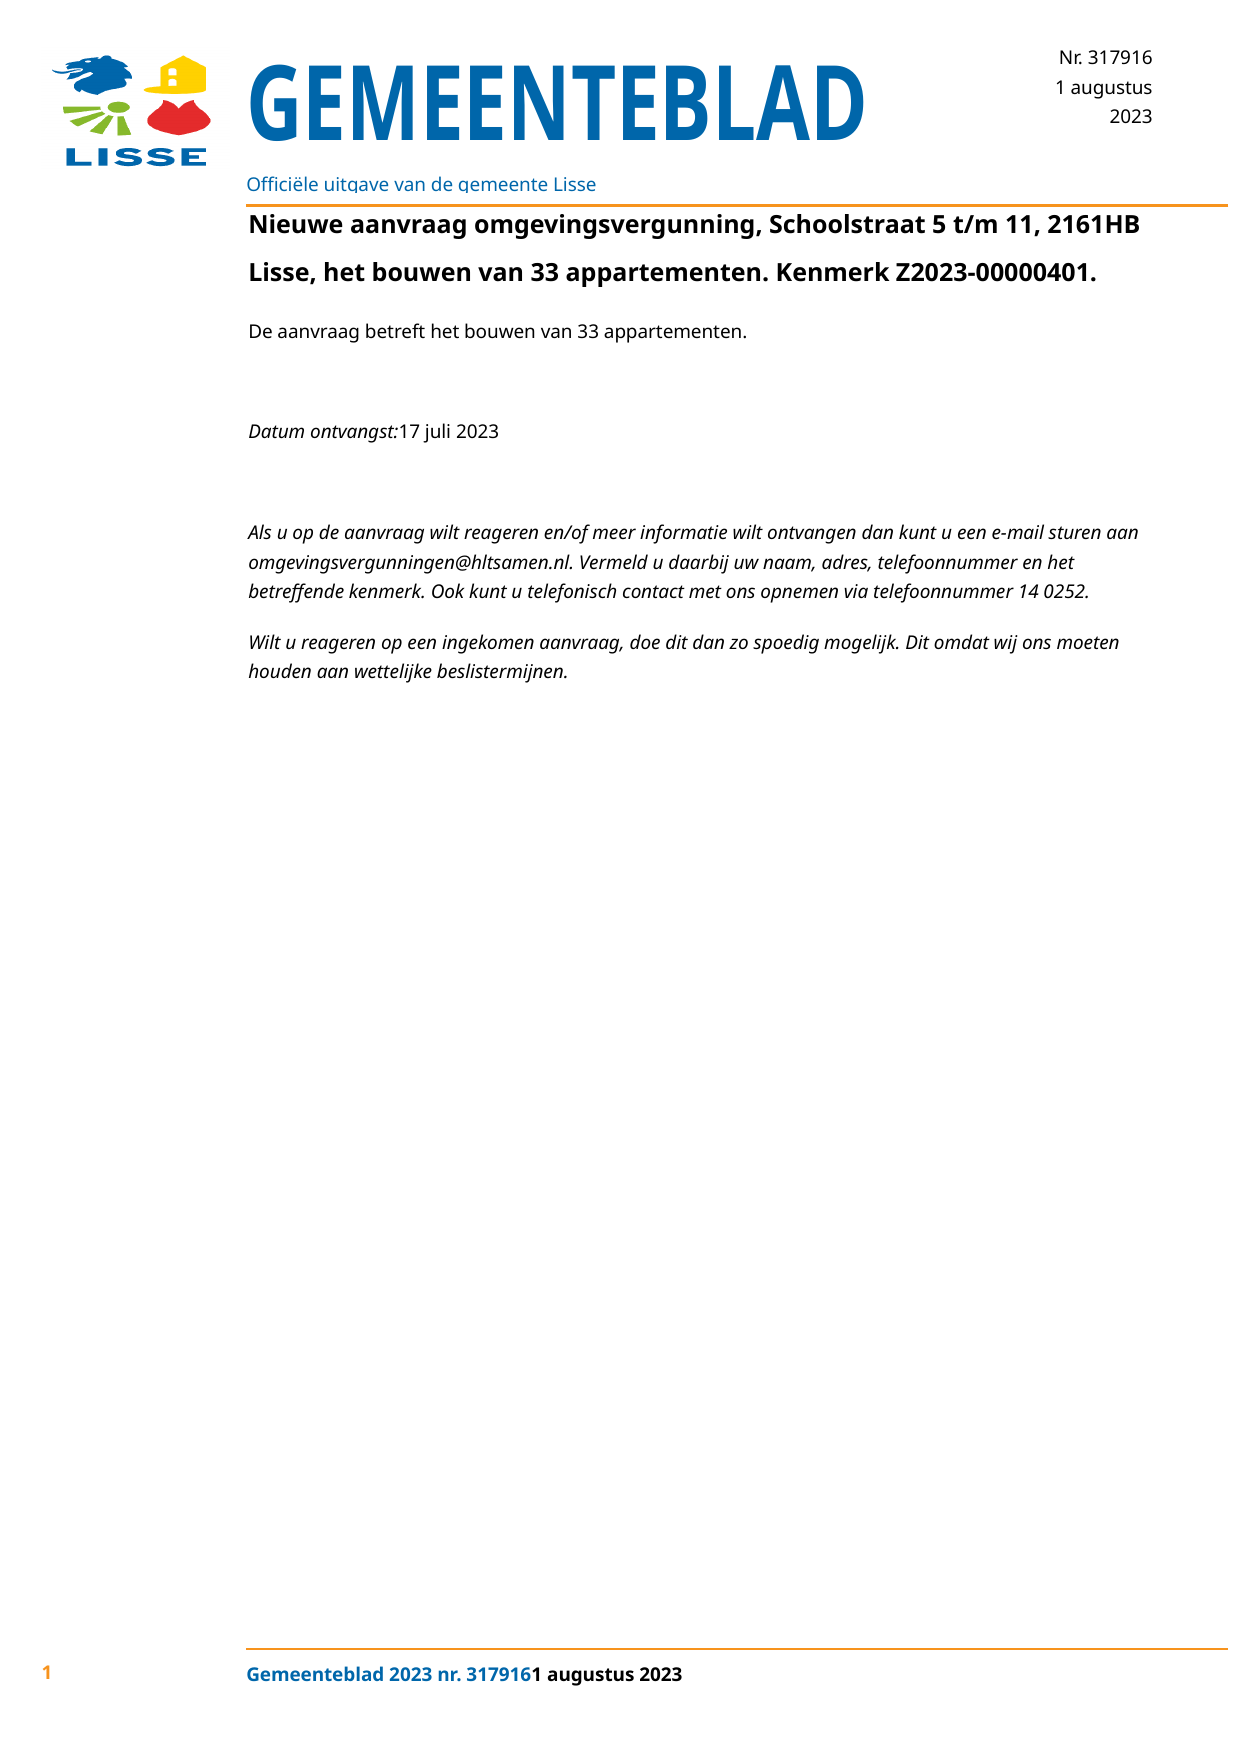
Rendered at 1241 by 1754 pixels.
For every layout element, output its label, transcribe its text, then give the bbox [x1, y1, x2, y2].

text Datum ontvangst:17 juli 2023 [248, 419, 1152, 444]
text Wilt u reageren op een ingekomen aanvraag, doe dit dan zo spoedig mogelijk. Dit omdat wij ons moeten houden aan wettelijke beslistermijnen. [248, 629, 1152, 684]
text De aanvraag betreft het bouwen van 33 appartementen. [248, 318, 1152, 344]
picture [41, 47, 231, 172]
text Als u op de aanvraag wilt reageren en/of meer informatie wilt ontvangen dan kunt u een e-mail sturen aan omgevingsvergunningen@hltsamen.nl. Vermeld u daarbij uw naam, adres, telefoonnummer en het betreffende kenmerk. Ook kunt u telefonisch contact met ons opnemen via telefoonnummer 14 0252. [248, 519, 1152, 604]
text Nieuwe aanvraag omgevingsvergunning, Schoolstraat 5 t/m 11, 2161HB Lisse, het bouwen van 33 appartementen. Kenmerk Z2023-00000401. [248, 207, 1152, 288]
